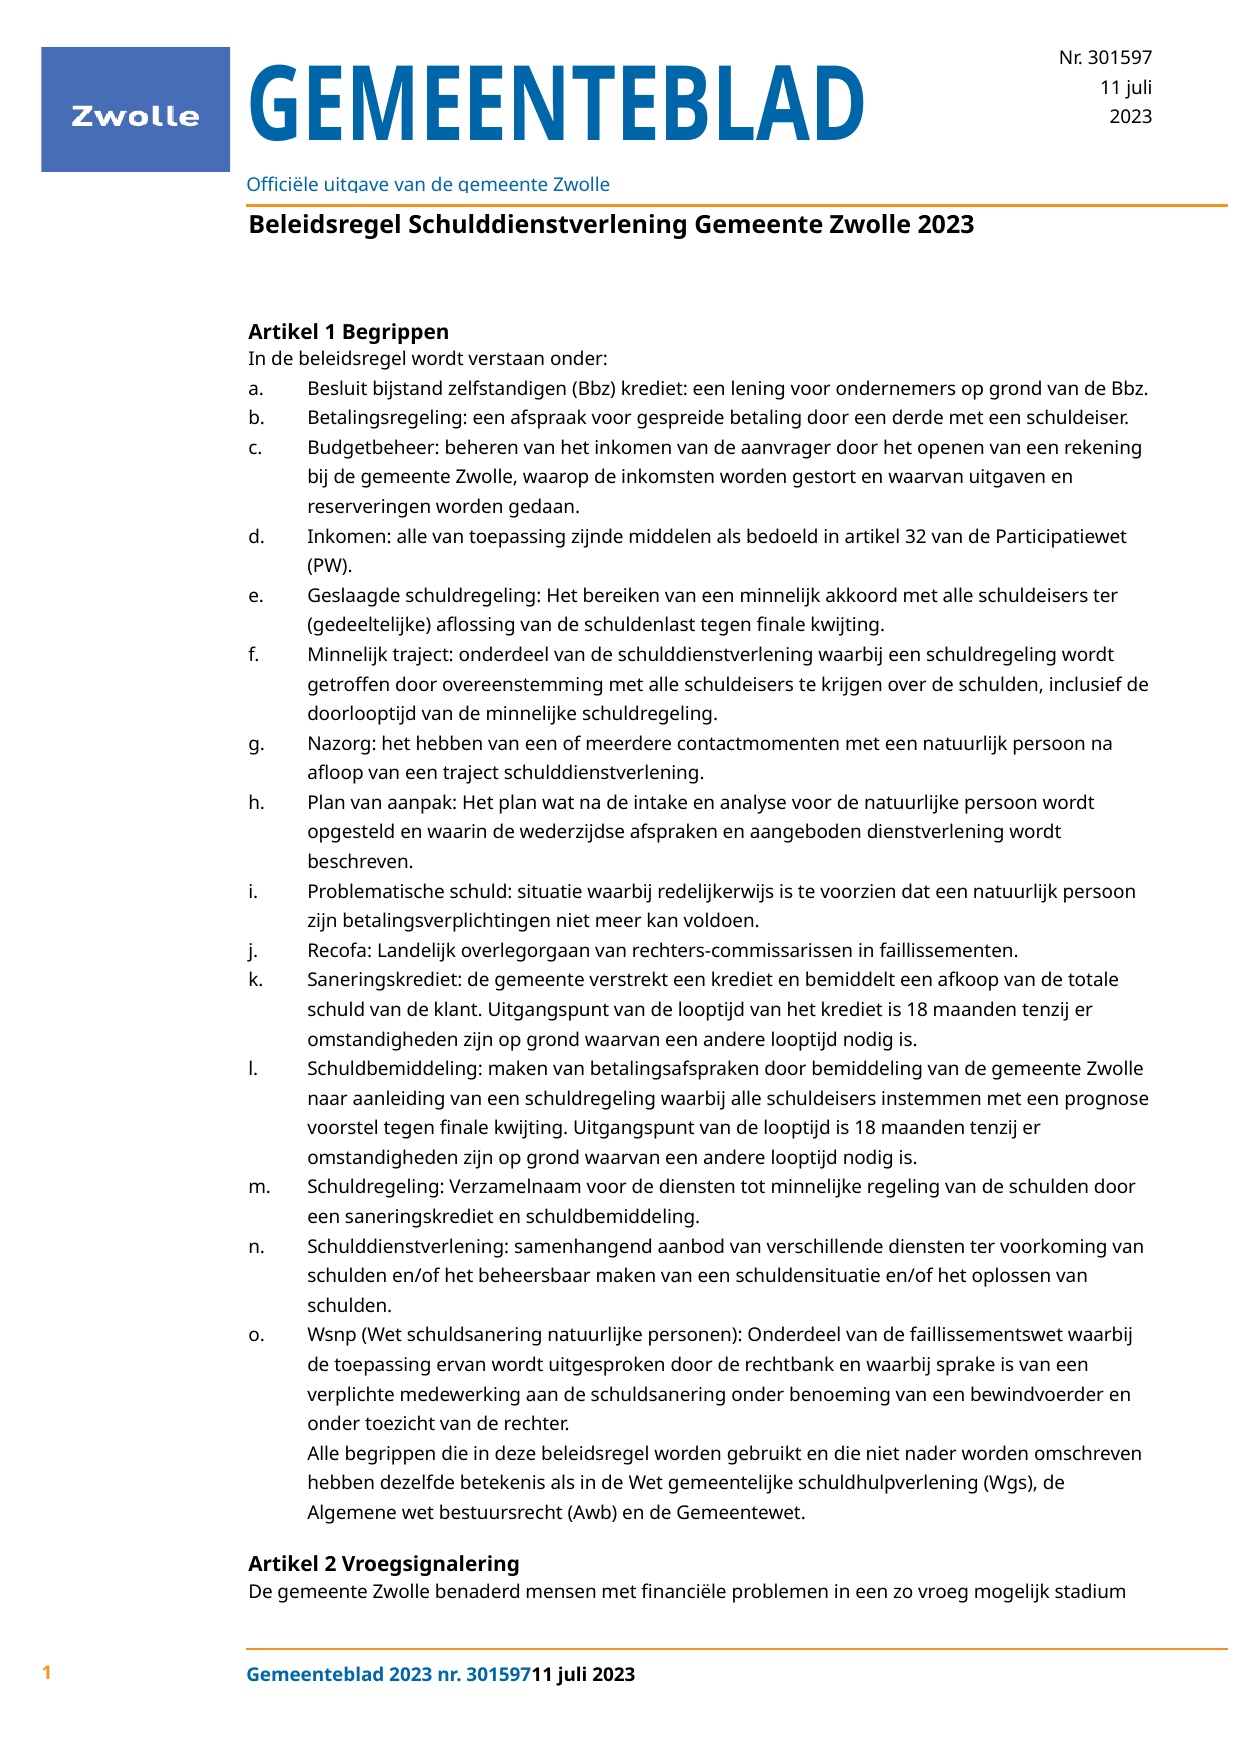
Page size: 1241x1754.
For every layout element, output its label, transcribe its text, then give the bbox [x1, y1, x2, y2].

text Artikel 2 Vroegsignalering [248, 1549, 1152, 1578]
list Nazorg: het hebben van een of meerdere contactmomenten met een natuurlijk persoon na afloop van een traject schulddienstverlening. [248, 730, 1152, 785]
text Artikel 1 Begrippen [248, 317, 1152, 345]
text In de beleidsregel wordt verstaan onder: [248, 345, 1152, 371]
list Inkomen: alle van toepassing zijnde middelen als bedoeld in artikel 32 van de Participatiewet (PW). [248, 523, 1152, 578]
list Wsnp (Wet schuldsanering natuurlijke personen): Onderdeel van de faillissementswet waarbij de toepassing ervan wordt uitgesproken door de rechtbank en waarbij sprake is van een verplichte medewerking aan de schuldsanering onder benoeming van een bewindvoerder en onder toezicht van de rechter. [248, 1322, 1152, 1436]
list Besluit bijstand zelfstandigen (Bbz) krediet: een lening voor ondernemers op grond van de Bbz. [248, 375, 1152, 401]
text De gemeente Zwolle benaderd mensen met financiële problemen in een zo vroeg mogelijk stadium [248, 1578, 1152, 1604]
list Plan van aanpak: Het plan wat na de intake en analyse voor de natuurlijke persoon wordt opgesteld en waarin de wederzijdse afspraken en aangeboden dienstverlening wordt beschreven. [248, 789, 1152, 874]
picture [41, 47, 231, 172]
list Schuldbemiddeling: maken van betalingsafspraken door bemiddeling van de gemeente Zwolle naar aanleiding van een schuldregeling waarbij alle schuldeisers instemmen met een prognose voorstel tegen finale kwijting. Uitgangspunt van de looptijd is 18 maanden tenzij er omstandigheden zijn op grond waarvan een andere looptijd nodig is. [248, 1055, 1152, 1170]
list Betalingsregeling: een afspraak voor gespreide betaling door een derde met een schuldeiser. [248, 404, 1152, 430]
list Alle begrippen die in deze beleidsregel worden gebruikt en die niet nader worden omschreven hebben dezelfde betekenis als in de Wet gemeentelijke schuldhulpverlening (Wgs), de Algemene wet bestuursrecht (Awb) en de Gemeentewet. [248, 1440, 1152, 1525]
list Budgetbeheer: beheren van het inkomen van de aanvrager door het openen van een rekening bij de gemeente Zwolle, waarop de inkomsten worden gestort en waarvan uitgaven en reserveringen worden gedaan. [248, 434, 1152, 519]
text Beleidsregel Schulddienstverlening Gemeente Zwolle 2023 [248, 207, 1152, 241]
list Schulddienstverlening: samenhangend aanbod van verschillende diensten ter voorkoming van schulden en/of het beheersbaar maken van een schuldensituatie en/of het oplossen van schulden. [248, 1233, 1152, 1318]
list Minnelijk traject: onderdeel van de schulddienstverlening waarbij een schuldregeling wordt getroffen door overeenstemming met alle schuldeisers te krijgen over de schulden, inclusief de doorlooptijd van de minnelijke schuldregeling. [248, 641, 1152, 726]
list Problematische schuld: situatie waarbij redelijkerwijs is te voorzien dat een natuurlijk persoon zijn betalingsverplichtingen niet meer kan voldoen. [248, 878, 1152, 933]
list Geslaagde schuldregeling: Het bereiken van een minnelijk akkoord met alle schuldeisers ter (gedeeltelijke) aflossing van de schuldenlast tegen finale kwijting. [248, 582, 1152, 637]
list Saneringskrediet: de gemeente verstrekt een krediet en bemiddelt een afkoop van de totale schuld van de klant. Uitgangspunt van de looptijd van het krediet is 18 maanden tenzij er omstandigheden zijn op grond waarvan een andere looptijd nodig is. [248, 967, 1152, 1051]
list Recofa: Landelijk overlegorgaan van rechters-commissarissen in faillissementen. [248, 937, 1152, 963]
list Schuldregeling: Verzamelnaam voor de diensten tot minnelijke regeling van de schulden door een saneringskrediet en schuldbemiddeling. [248, 1174, 1152, 1229]
